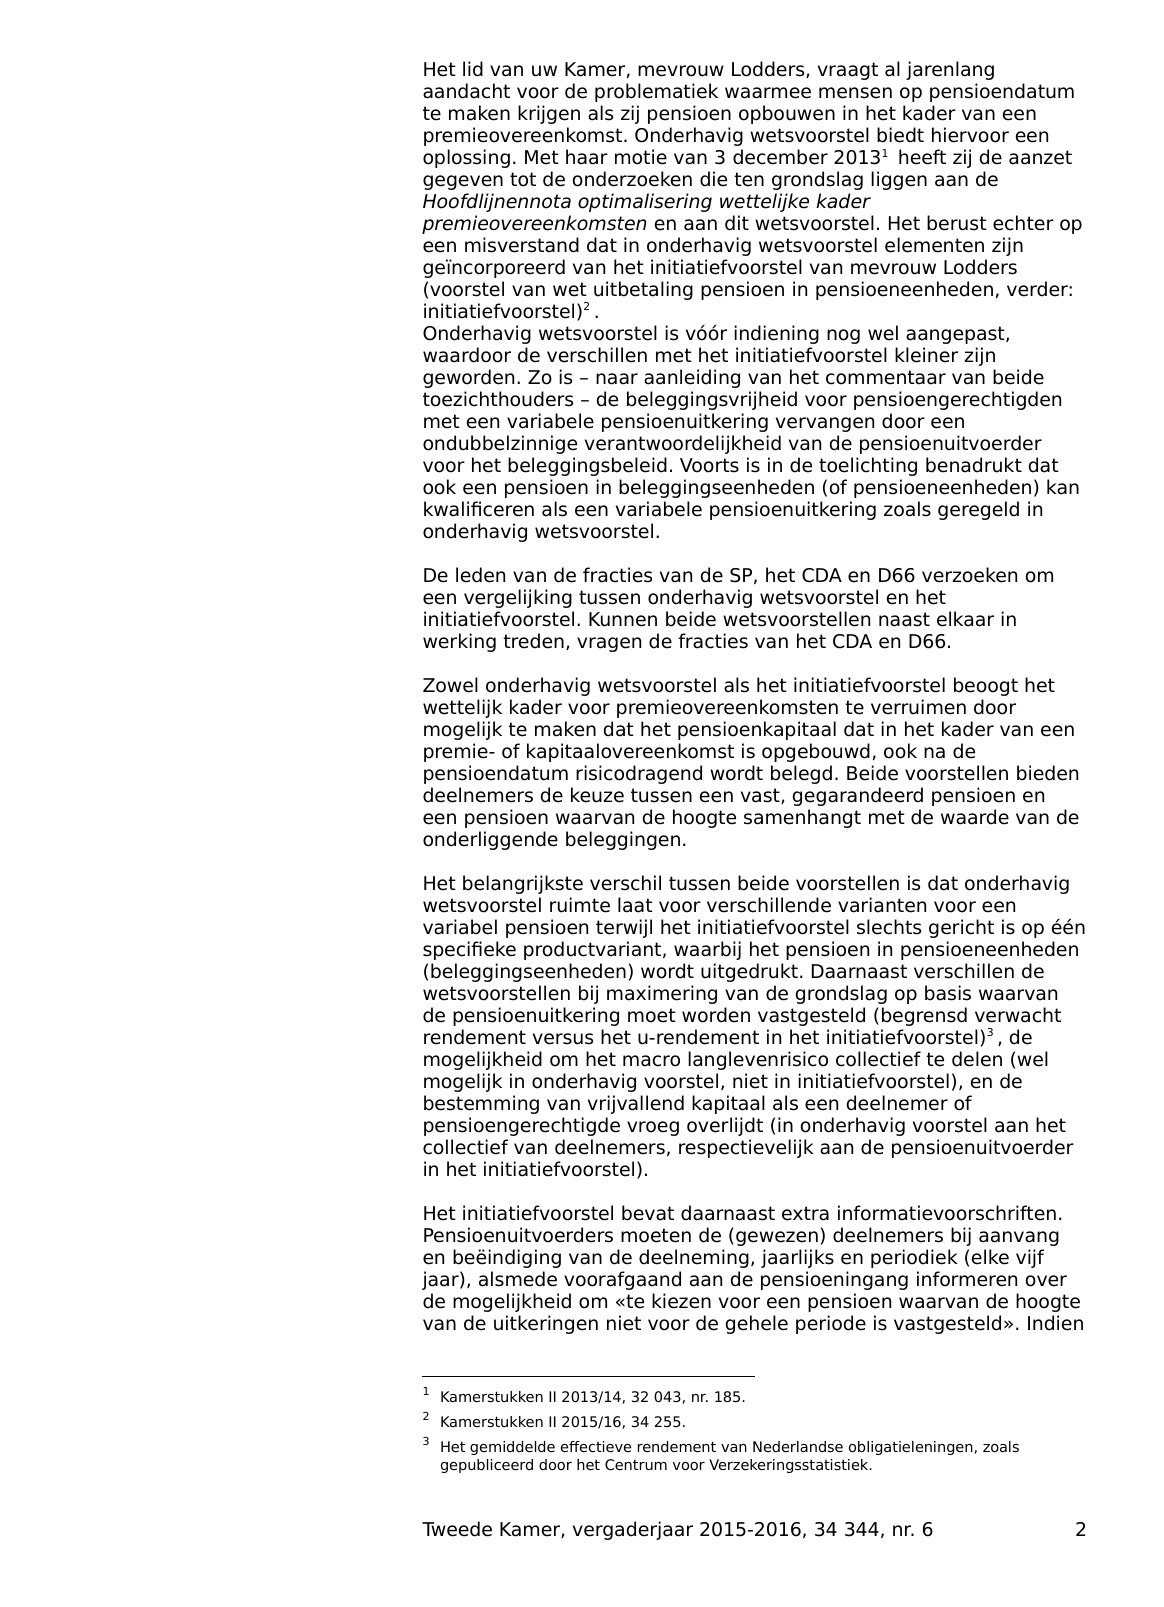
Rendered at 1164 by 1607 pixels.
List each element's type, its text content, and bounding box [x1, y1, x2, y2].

text De leden van de fracties van de SP, het CDA en D66 verzoeken om een vergelijking tussen onderhavig wetsvoorstel en het initiatiefvoorstel. Kunnen beide wetsvoorstellen naast elkaar in werking treden, vragen de fracties van het CDA en D66. [422, 565, 1087, 653]
text Het initiatiefvoorstel bevat daarnaast extra informatievoorschriften. Pensioenuitvoerders moeten de (gewezen) deelnemers bij aanvang en beëindiging van de deelneming, jaarlijks en periodiek (elke vijf jaar), alsmede voorafgaand aan de pensioeningang informeren over de mogelijkheid om «te kiezen voor een pensioen waarvan de hoogte van de uitkeringen niet voor de gehele periode is vastgesteld». Indien [422, 1203, 1087, 1335]
text Het gemiddelde effectieve rendement van Nederlandse obligatieleningen, zoals gepubliceerd door het Centrum voor Verzekeringsstatistiek. [422, 1435, 1087, 1474]
text Zowel onderhavig wetsvoorstel als het initiatiefvoorstel beoogt het wettelijk kader voor premieovereenkomsten te verruimen door mogelijk te maken dat het pensioenkapitaal dat in het kader van een premie- of kapitaalovereenkomst is opgebouwd, ook na de pensioendatum risicodragend wordt belegd. Beide voorstellen bieden deelnemers de keuze tussen een vast, gegarandeerd pensioen en een pensioen waarvan de hoogte samenhangt met de waarde van de onderliggende beleggingen. [422, 675, 1087, 851]
text Onderhavig wetsvoorstel is vóór indiening nog wel aangepast, waardoor de verschillen met het initiatiefvoorstel kleiner zijn geworden. Zo is – naar aanleiding van het commentaar van beide toezichthouders – de beleggingsvrijheid voor pensioengerechtigden met een variabele pensioenuitkering vervangen door een ondubbelzinnige verantwoordelijkheid van de pensioenuitvoerder voor het beleggingsbeleid. Voorts is in de toelichting benadrukt dat ook een pensioen in beleggingseenheden (of pensioeneenheden) kan kwalificeren als een variabele pensioenuitkering zoals geregeld in onderhavig wetsvoorstel. [422, 323, 1087, 543]
text Het belangrijkste verschil tussen beide voorstellen is dat onderhavig wetsvoorstel ruimte laat voor verschillende varianten voor een variabel pensioen terwijl het initiatiefvoorstel slechts gericht is op één specifieke productvariant, waarbij het pensioen in pensioeneenheden (beleggingseenheden) wordt uitgedrukt. Daarnaast verschillen de wetsvoorstellen bij maximering van de grondslag op basis waarvan de pensioenuitkering moet worden vastgesteld (begrensd verwacht rendement versus het u-rendement in het initiatiefvoorstel), de mogelijkheid om het macro langlevenrisico collectief te delen (wel mogelijk in onderhavig voorstel, niet in initiatiefvoorstel), en de bestemming van vrijvallend kapitaal als een deelnemer of pensioengerechtigde vroeg overlijdt (in onderhavig voorstel aan het collectief van deelnemers, respectievelijk aan de pensioenuitvoerder in het initiatiefvoorstel). [422, 873, 1087, 1181]
text Het lid van uw Kamer, mevrouw Lodders, vraagt al jarenlang aandacht voor de problematiek waarmee mensen op pensioendatum te maken krijgen als zij pensioen opbouwen in het kader van een premieovereenkomst. Onderhavig wetsvoorstel biedt hiervoor een oplossing. Met haar motie van 3 december 2013 heeft zij de aanzet gegeven tot de onderzoeken die ten grondslag liggen aan de Hoofdlijnennota optimalisering wettelijke kader premieovereenkomsten en aan dit wetsvoorstel. Het berust echter op een misverstand dat in onderhavig wetsvoorstel elementen zijn geïncorporeerd van het initiatiefvoorstel van mevrouw Lodders (voorstel van wet uitbetaling pensioen in pensioeneenheden, verder: initiatiefvoorstel). [422, 59, 1087, 323]
text Kamerstukken II 2013/14, 32 043, nr. 185. [422, 1385, 1087, 1407]
text Kamerstukken II 2015/16, 34 255. [422, 1410, 1087, 1432]
